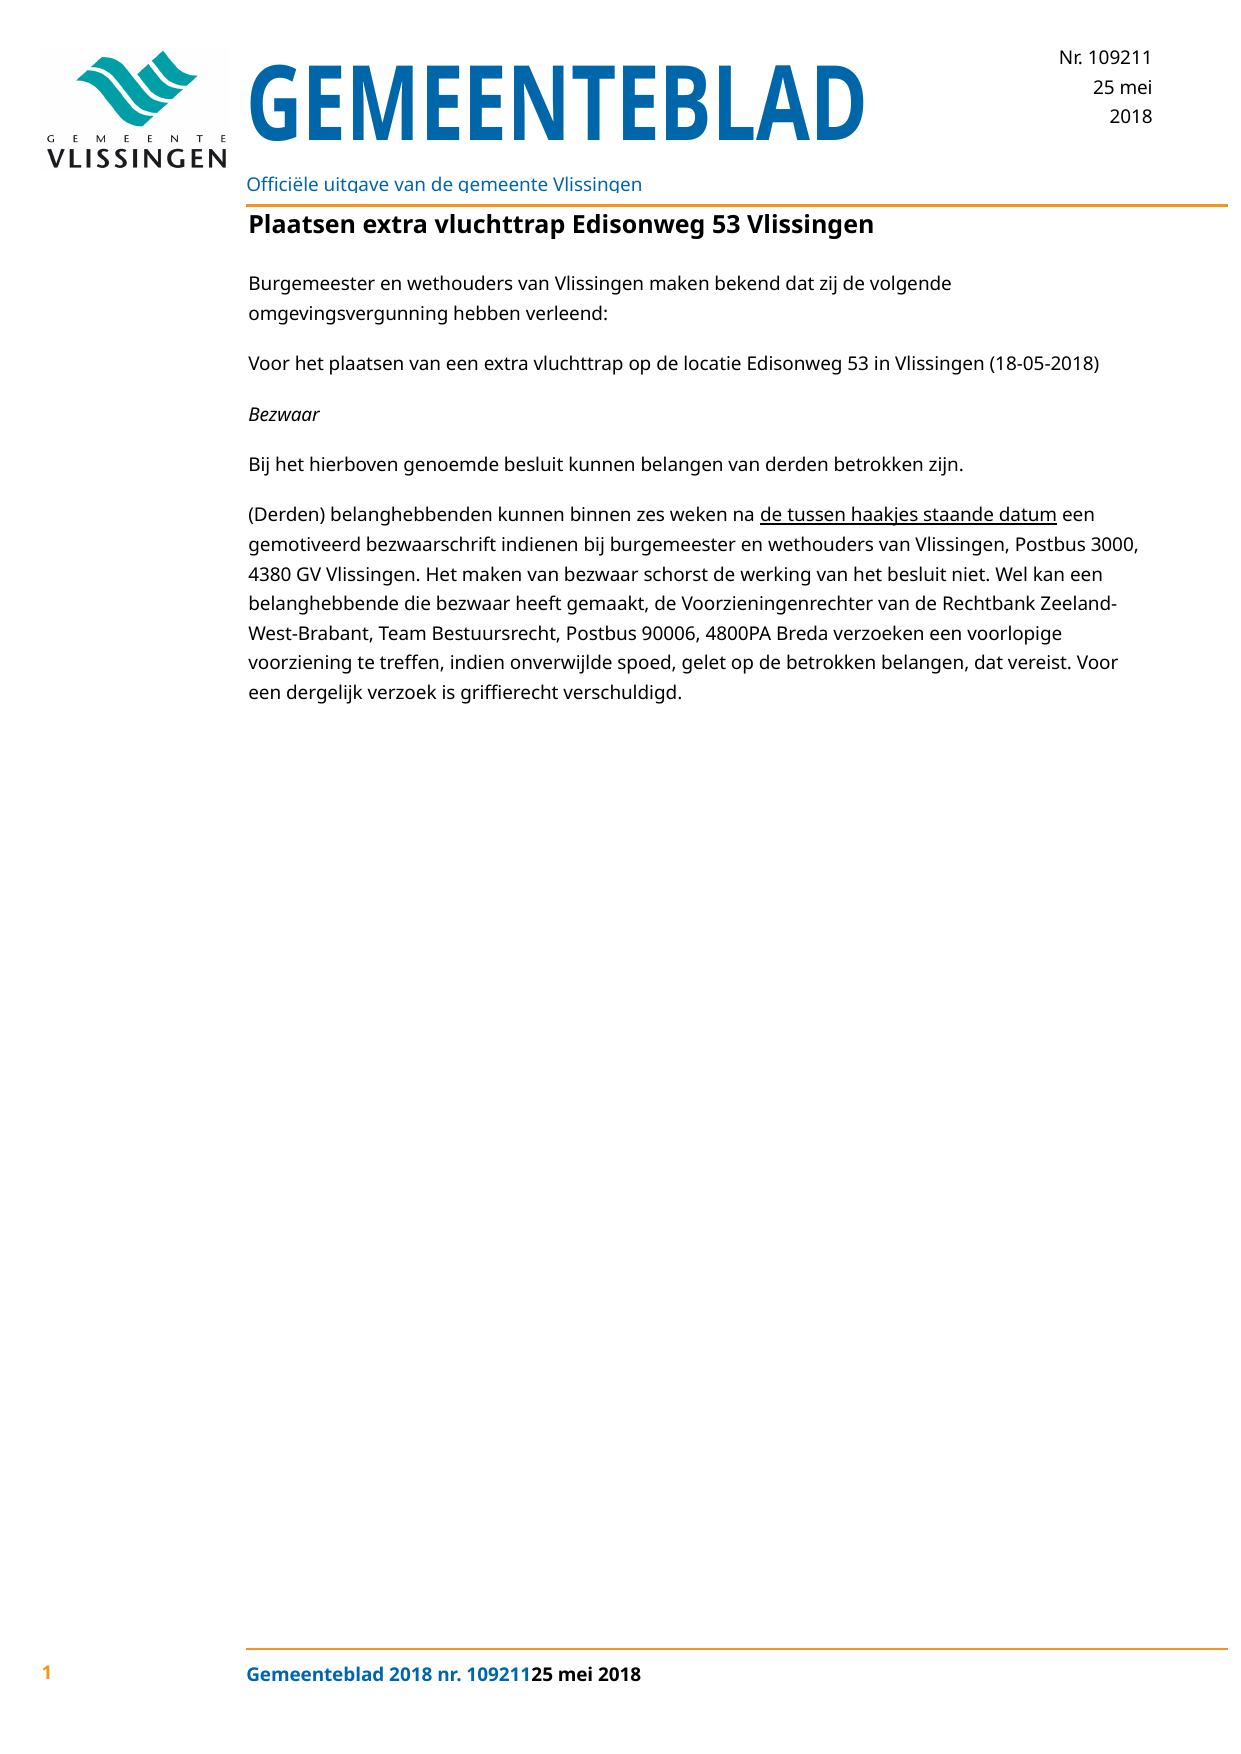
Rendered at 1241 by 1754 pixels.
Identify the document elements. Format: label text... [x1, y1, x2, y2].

text Burgemeester en wethouders van Vlissingen maken bekend dat zij de volgende omgevingsvergunning hebben verleend: [248, 270, 1152, 326]
text Bezwaar [248, 401, 1152, 426]
text Plaatsen extra vluchttrap Edisonweg 53 Vlissingen [248, 207, 1152, 241]
text Bij het hierboven genoemde besluit kunnen belangen van derden betrokken zijn. [248, 451, 1152, 477]
text (Derden) belanghebbenden kunnen binnen zes weken na de tussen haakjes staande datum een gemotiveerd bezwaarschrift indienen bij burgemeester en wethouders van Vlissingen, Postbus 3000, 4380 GV Vlissingen. Het maken van bezwaar schorst de werking van het besluit niet. Wel kan een belanghebbende die bezwaar heeft gemaakt, de Voorzieningenrechter van de Rechtbank Zeeland-West-Brabant, Team Bestuursrecht, Postbus 90006, 4800PA Breda verzoeken een voorlopige voorziening te treffen, indien onverwijlde spoed, gelet op de betrokken belangen, dat vereist. Voor een dergelijk verzoek is griffierecht verschuldigd. [248, 502, 1152, 705]
text Voor het plaatsen van een extra vluchttrap op de locatie Edisonweg 53 in Vlissingen (18-05-2018) [248, 350, 1152, 376]
picture [41, 47, 231, 172]
